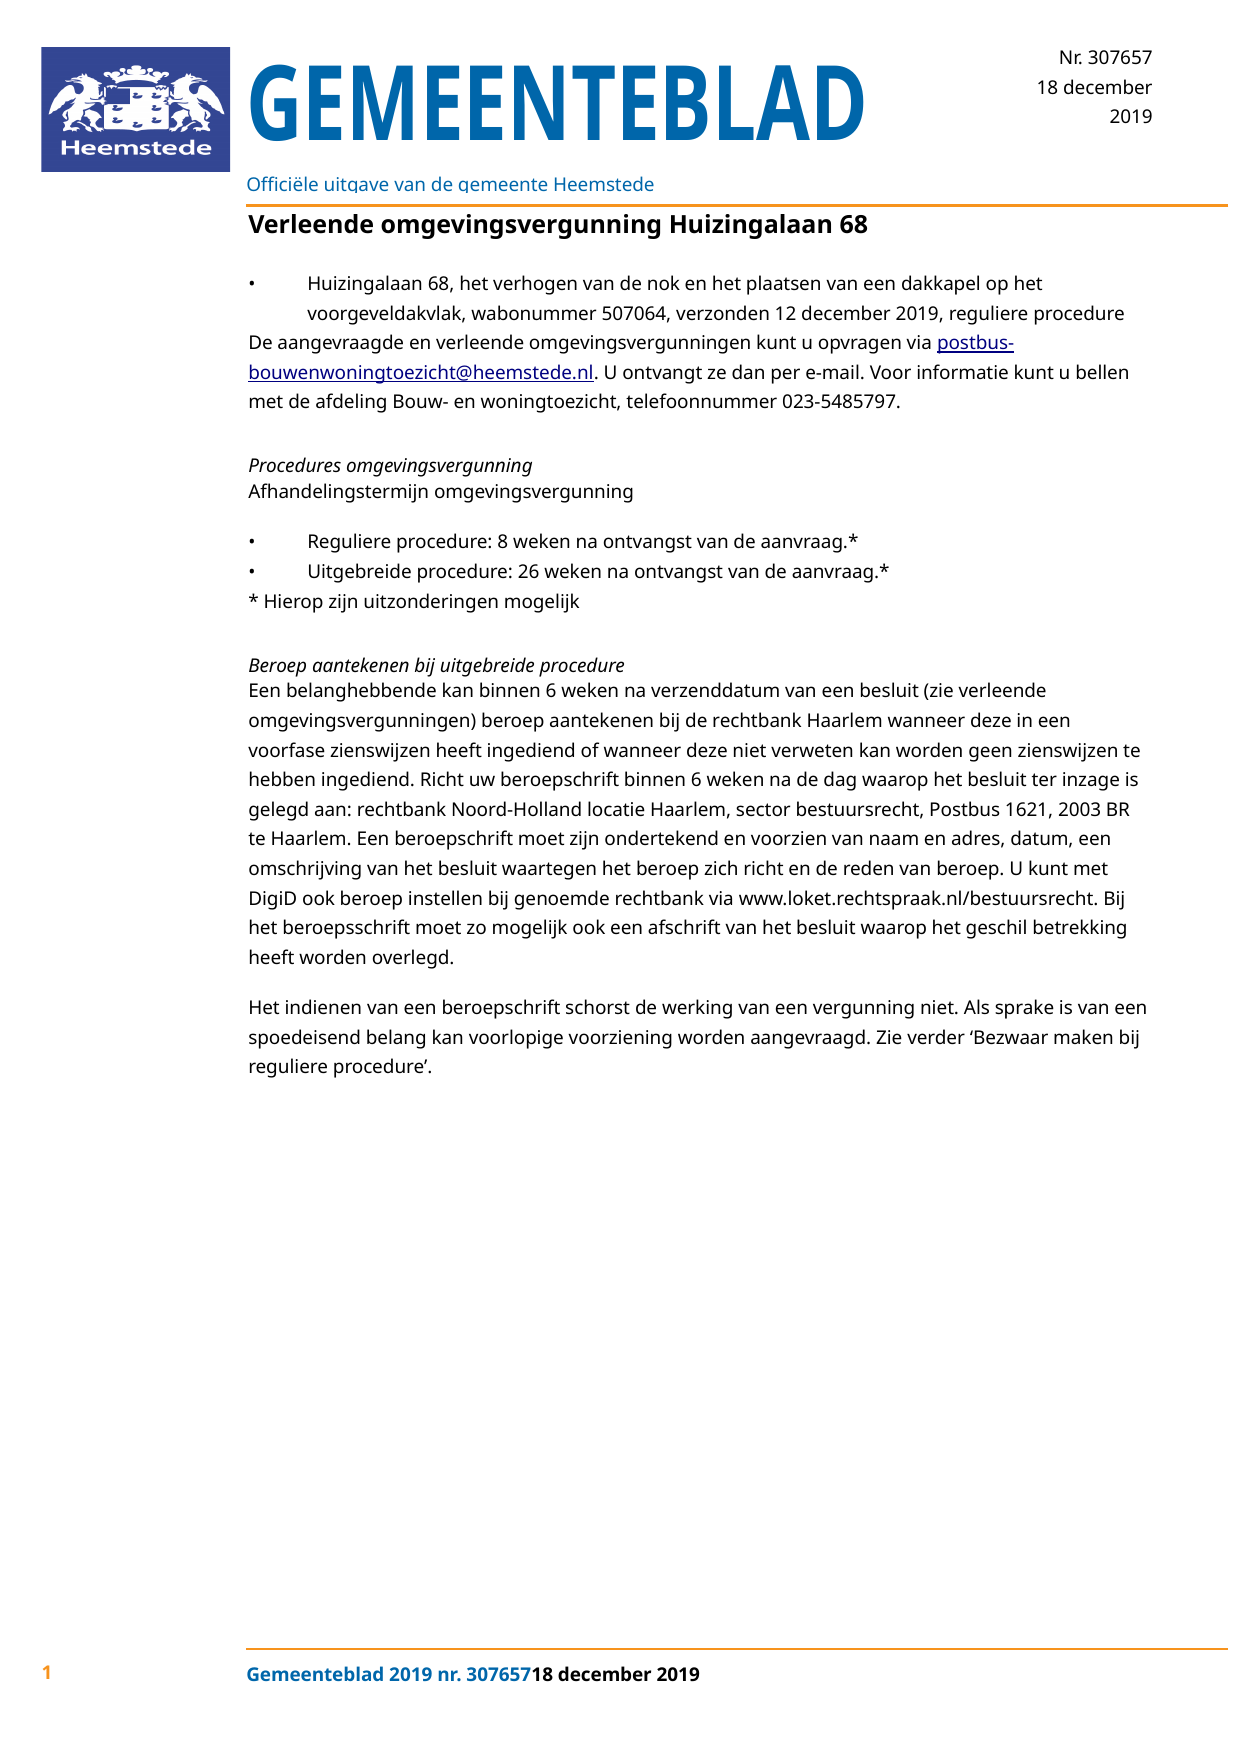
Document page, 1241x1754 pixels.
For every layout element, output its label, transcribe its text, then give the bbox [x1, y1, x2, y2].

text De aangevraagde en verleende omgevingsvergunningen kunt u opvragen via postbus-bouwenwoningtoezicht@heemstede.nl. U ontvangt ze dan per e-mail. Voor informatie kunt u bellen met de afdeling Bouw- en woningtoezicht, telefoonnummer 023-5485797. [248, 329, 1152, 414]
text Beroep aantekenen bij uitgebreide procedure [248, 652, 1152, 678]
text Het indienen van een beroepschrift schorst de werking van een vergunning niet. Als sprake is van een spoedeisend belang kan voorlopige voorziening worden aangevraagd. Zie verder ‘Bezwaar maken bij reguliere procedure’. [248, 994, 1152, 1079]
text * Hierop zijn uitzonderingen mogelijk [248, 588, 1152, 614]
picture [41, 47, 231, 172]
text Een belanghebbende kan binnen 6 weken na verzenddatum van een besluit (zie verleende omgevingsvergunningen) beroep aantekenen bij de rechtbank Haarlem wanneer deze in een voorfase zienswijzen heeft ingediend of wanneer deze niet verweten kan worden geen zienswijzen te hebben ingediend. Richt uw beroepschrift binnen 6 weken na de dag waarop het besluit ter inzage is gelegd aan: rechtbank Noord-Holland locatie Haarlem, sector bestuursrecht, Postbus 1621, 2003 BR te Haarlem. Een beroepschrift moet zijn ondertekend en voorzien van naam en adres, datum, een omschrijving van het besluit waartegen het beroep zich richt en de reden van beroep. U kunt met DigiD ook beroep instellen bij genoemde rechtbank via www.loket.rechtspraak.nl/bestuursrecht. Bij het beroepsschrift moet zo mogelijk ook een afschrift van het besluit waarop het geschil betrekking heeft worden overlegd. [248, 678, 1152, 969]
list Uitgebreide procedure: 26 weken na ontvangst van de aanvraag.* [248, 558, 1152, 584]
list Huizingalaan 68, het verhogen van de nok en het plaatsen van een dakkapel op het voorgeveldakvlak, wabonummer 507064, verzonden 12 december 2019, reguliere procedure [248, 270, 1152, 326]
text Afhandelingstermijn omgevingsvergunning [248, 478, 1152, 504]
text Procedures omgevingsvergunning [248, 453, 1152, 478]
text Verleende omgevingsvergunning Huizingalaan 68 [248, 207, 1152, 241]
list Reguliere procedure: 8 weken na ontvangst van de aanvraag.* [248, 529, 1152, 554]
